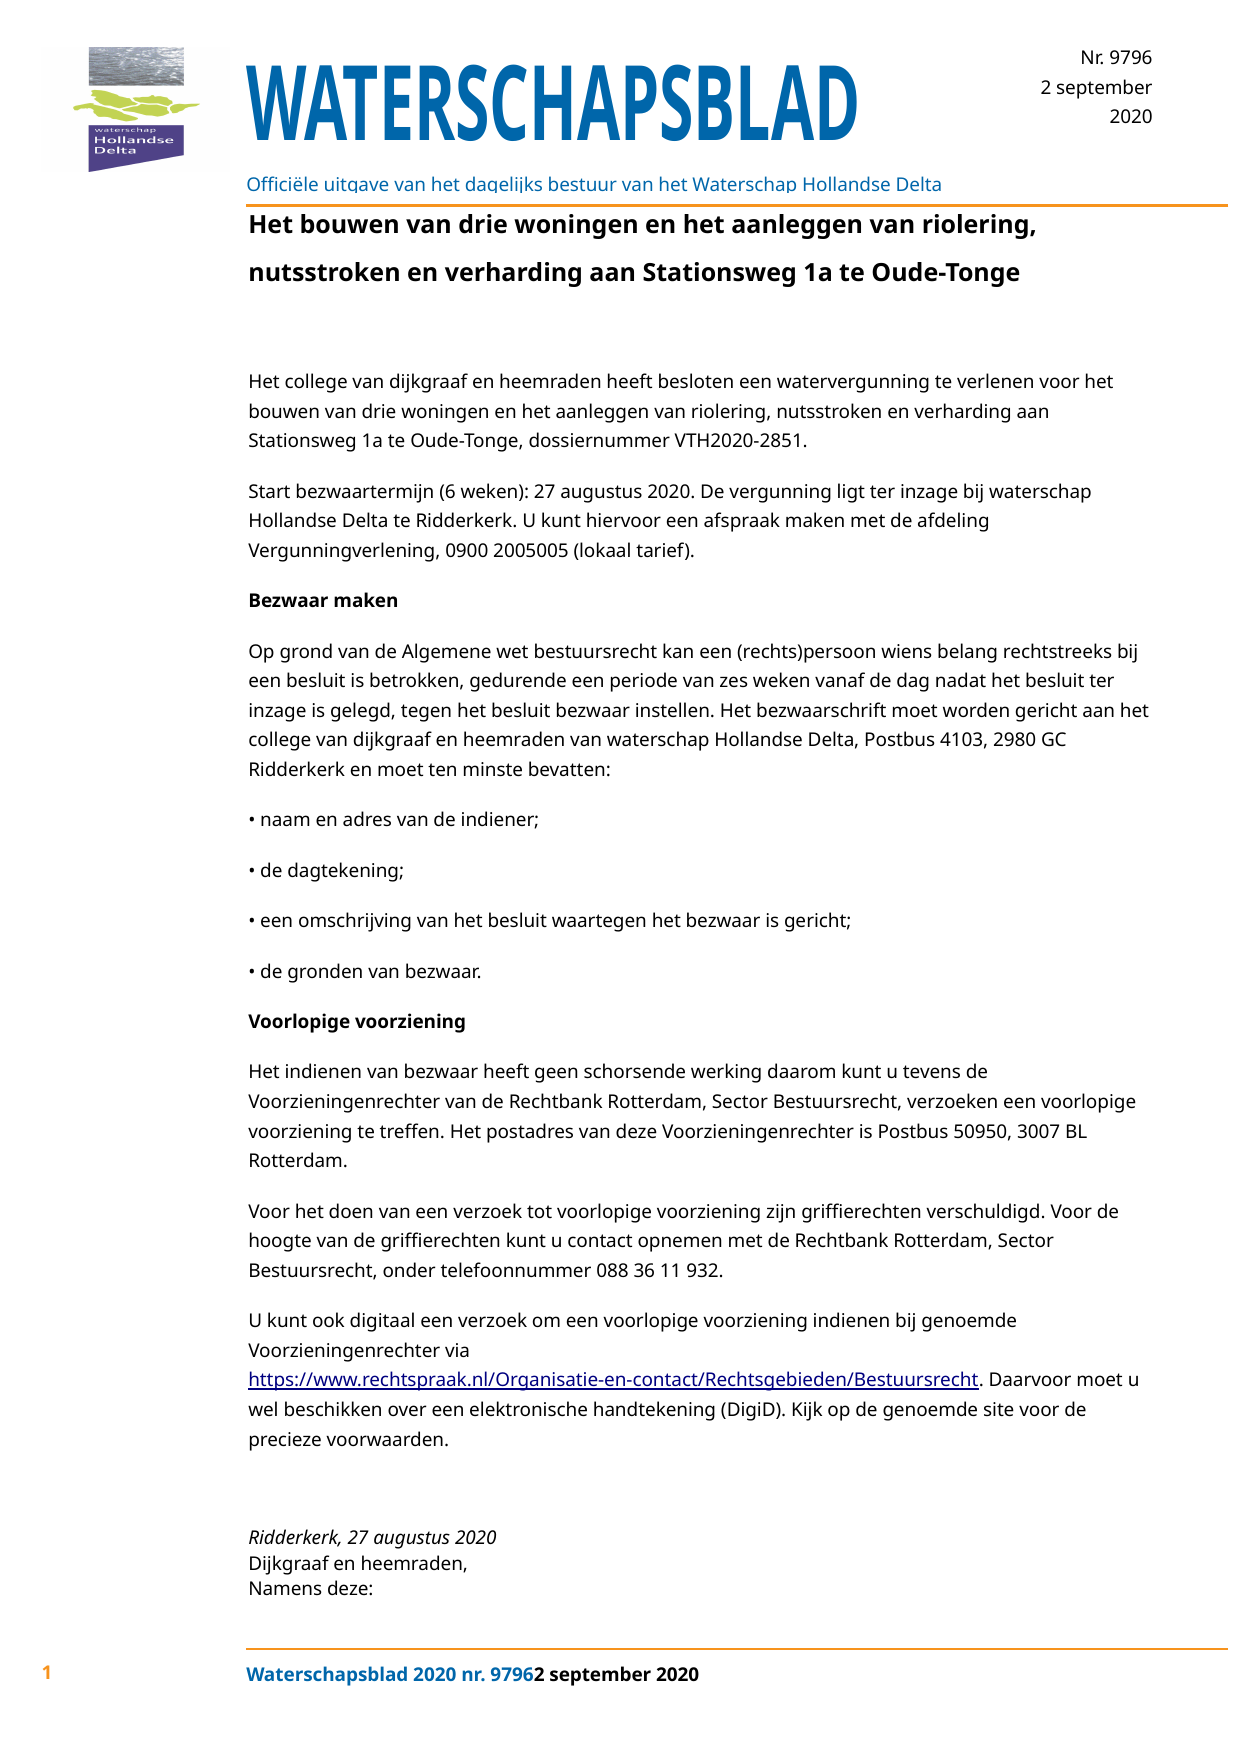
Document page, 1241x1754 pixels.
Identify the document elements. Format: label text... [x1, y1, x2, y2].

text Het bouwen van drie woningen en het aanleggen van riolering, nutsstroken en verharding aan Stationsweg 1a te Oude-Tonge [248, 207, 1152, 288]
text • de dagtekening; [248, 857, 1152, 883]
text Voorlopige voorziening [248, 1008, 1152, 1034]
text Op grond van de Algemene wet bestuursrecht kan een (rechts)persoon wiens belang rechtstreeks bij een besluit is betrokken, gedurende een periode van zes weken vanaf de dag nadat het besluit ter inzage is gelegd, tegen het besluit bezwaar instellen. Het bezwaarschrift moet worden gericht aan het college van dijkgraaf en heemraden van waterschap Hollandse Delta, Postbus 4103, 2980 GC Ridderkerk en moet ten minste bevatten: [248, 638, 1152, 782]
text • naam en adres van de indiener; [248, 807, 1152, 832]
text Dijkgraaf en heemraden, [248, 1550, 1152, 1576]
text Voor het doen van een verzoek tot voorlopige voorziening zijn griffierechten verschuldigd. Voor de hoogte van de griffierechten kunt u contact opnemen met de Rechtbank Rotterdam, Sector Bestuursrecht, onder telefoonnummer 088 36 11 932. [248, 1198, 1152, 1283]
text Het college van dijkgraaf en heemraden heeft besloten een watervergunning te verlenen voor het bouwen van drie woningen en het aanleggen van riolering, nutsstroken en verharding aan Stationsweg 1a te Oude-Tonge, dossiernummer VTH2020-2851. [248, 368, 1152, 453]
text Bezwaar maken [248, 587, 1152, 613]
picture [41, 47, 231, 172]
text Namens deze: [248, 1576, 1152, 1601]
text • de gronden van bezwaar. [248, 958, 1152, 984]
text U kunt ook digitaal een verzoek om een voorlopige voorziening indienen bij genoemde Voorzieningenrechter via https://www.rechtspraak.nl/Organisatie-en-contact/Rechtsgebieden/Bestuursrecht. Daarvoor moet u wel beschikken over een elektronische handtekening (DigiD). Kijk op de genoemde site voor de precieze voorwaarden. [248, 1307, 1152, 1452]
text • een omschrijving van het besluit waartegen het bezwaar is gericht; [248, 907, 1152, 933]
text Het indienen van bezwaar heeft geen schorsende werking daarom kunt u tevens de Voorzieningenrechter van de Rechtbank Rotterdam, Sector Bestuursrecht, verzoeken een voorlopige voorziening te treffen. Het postadres van deze Voorzieningenrechter is Postbus 50950, 3007 BL Rotterdam. [248, 1059, 1152, 1173]
text Start bezwaartermijn (6 weken): 27 augustus 2020. De vergunning ligt ter inzage bij waterschap Hollandse Delta te Ridderkerk. U kunt hiervoor een afspraak maken met de afdeling Vergunningverlening, 0900 2005005 (lokaal tarief). [248, 478, 1152, 563]
text Ridderkerk, 27 augustus 2020 [248, 1524, 1152, 1550]
